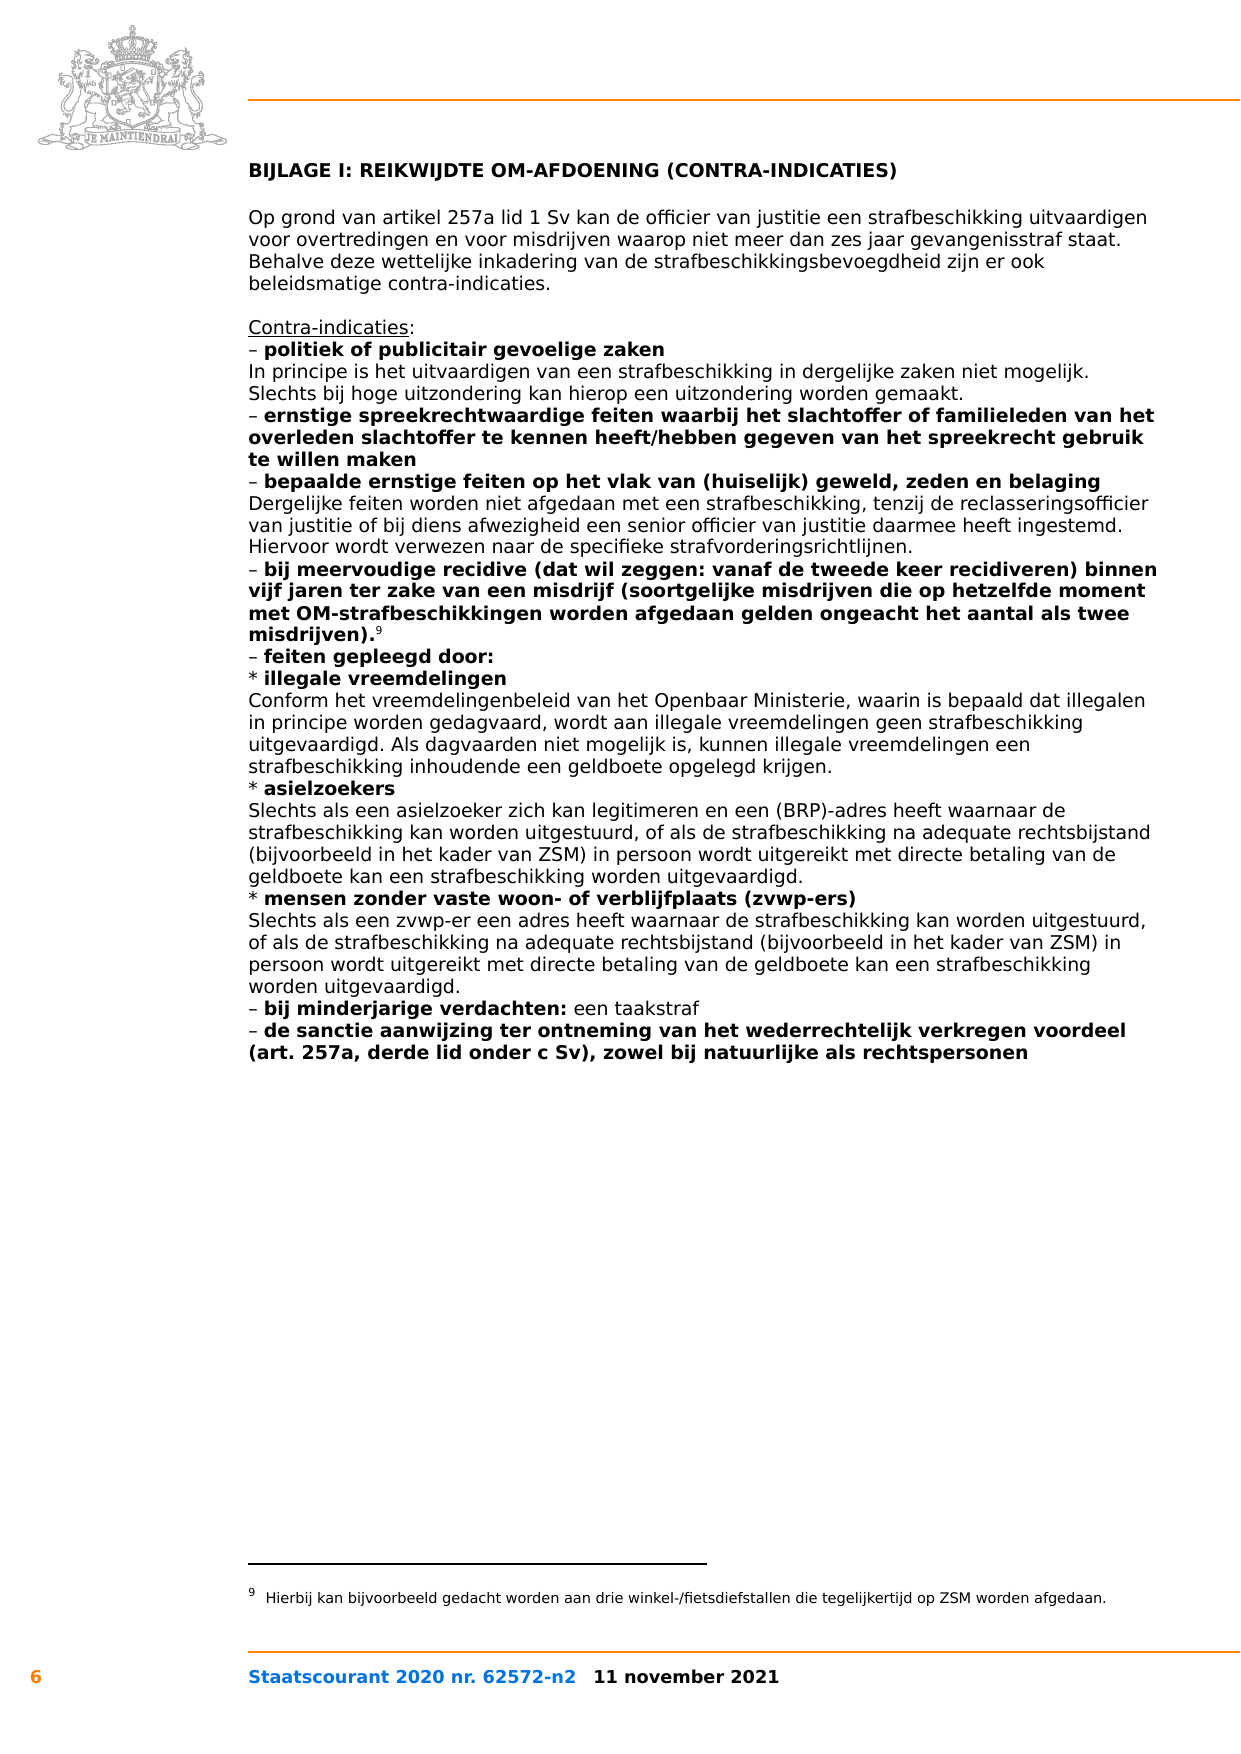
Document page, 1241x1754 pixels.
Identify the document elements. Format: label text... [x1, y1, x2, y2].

text Slechts als een asielzoeker zich kan legitimeren en een (BRP)-adres heeft waarnaar de strafbeschikking kan worden uitgestuurd, of als de strafbeschikking na adequate rechtsbijstand (bijvoorbeeld in het kader van ZSM) in persoon wordt uitgereikt met directe betaling van de geldboete kan een strafbeschikking worden uitgevaardigd. [248, 800, 1163, 888]
text * mensen zonder vaste woon- of verblijfplaats (zvwp-ers) [248, 888, 1163, 910]
text Conform het vreemdelingenbeleid van het Openbaar Ministerie, waarin is bepaald dat illegalen in principe worden gedagvaard, wordt aan illegale vreemdelingen geen strafbeschikking uitgevaardigd. Als dagvaarden niet mogelijk is, kunnen illegale vreemdelingen een strafbeschikking inhoudende een geldboete opgelegd krijgen. [248, 690, 1163, 778]
text Dergelijke feiten worden niet afgedaan met een strafbeschikking, tenzij de reclasseringsofficier van justitie of bij diens afwezigheid een senior officier van justitie daarmee heeft ingestemd. Hiervoor wordt verwezen naar de specifieke strafvorderingsrichtlijnen. [248, 492, 1163, 558]
text – politiek of publicitair gevoelige zaken [248, 339, 1163, 361]
subtitle BIJLAGE I: REIKWIJDTE OM-AFDOENING (CONTRA-INDICATIES) [248, 160, 1163, 182]
text – de sanctie aanwijzing ter ontneming van het wederrechtelijk verkregen voordeel (art. 257a, derde lid onder c Sv), zowel bij natuurlijke als rechtspersonen [248, 1020, 1163, 1064]
text – feiten gepleegd door: [248, 646, 1163, 668]
text – bij minderjarige verdachten: een taakstraf [248, 998, 1163, 1020]
text In principe is het uitvaardigen van een strafbeschikking in dergelijke zaken niet mogelijk. Slechts bij hoge uitzondering kan hierop een uitzondering worden gemaakt. [248, 361, 1163, 404]
text * illegale vreemdelingen [248, 668, 1163, 690]
text Contra-indicaties: [248, 317, 1163, 339]
text – bij meervoudige recidive (dat wil zeggen: vanaf de tweede keer recidiveren) binnen vijf jaren ter zake van een misdrijf (soortgelijke misdrijven die op hetzelfde moment met OM-strafbeschikkingen worden afgedaan gelden ongeacht het aantal als twee misdrijven). [248, 558, 1163, 646]
text – ernstige spreekrechtwaardige feiten waarbij het slachtoffer of familieleden van het overleden slachtoffer te kennen heeft/hebben gegeven van het spreekrecht gebruik te willen maken [248, 404, 1163, 471]
text Slechts als een zvwp-er een adres heeft waarnaar de strafbeschikking kan worden uitgestuurd, of als de strafbeschikking na adequate rechtsbijstand (bijvoorbeeld in het kader van ZSM) in persoon wordt uitgereikt met directe betaling van de geldboete kan een strafbeschikking worden uitgevaardigd. [248, 910, 1163, 998]
text Op grond van artikel 257a lid 1 Sv kan de officier van justitie een strafbeschikking uitvaardigen voor overtredingen en voor misdrijven waarop niet meer dan zes jaar gevangenisstraf staat. Behalve deze wettelijke inkadering van de strafbeschikkingsbevoegdheid zijn er ook beleidsmatige contra-indicaties. [248, 207, 1163, 295]
text – bepaalde ernstige feiten op het vlak van (huiselijk) geweld, zeden en belaging [248, 471, 1163, 492]
picture [38, 25, 227, 150]
text Hierbij kan bijvoorbeeld gedacht worden aan drie winkel-/fietsdiefstallen die tegelijkertijd op ZSM worden afgedaan. [248, 1586, 1163, 1608]
text * asielzoekers [248, 778, 1163, 800]
